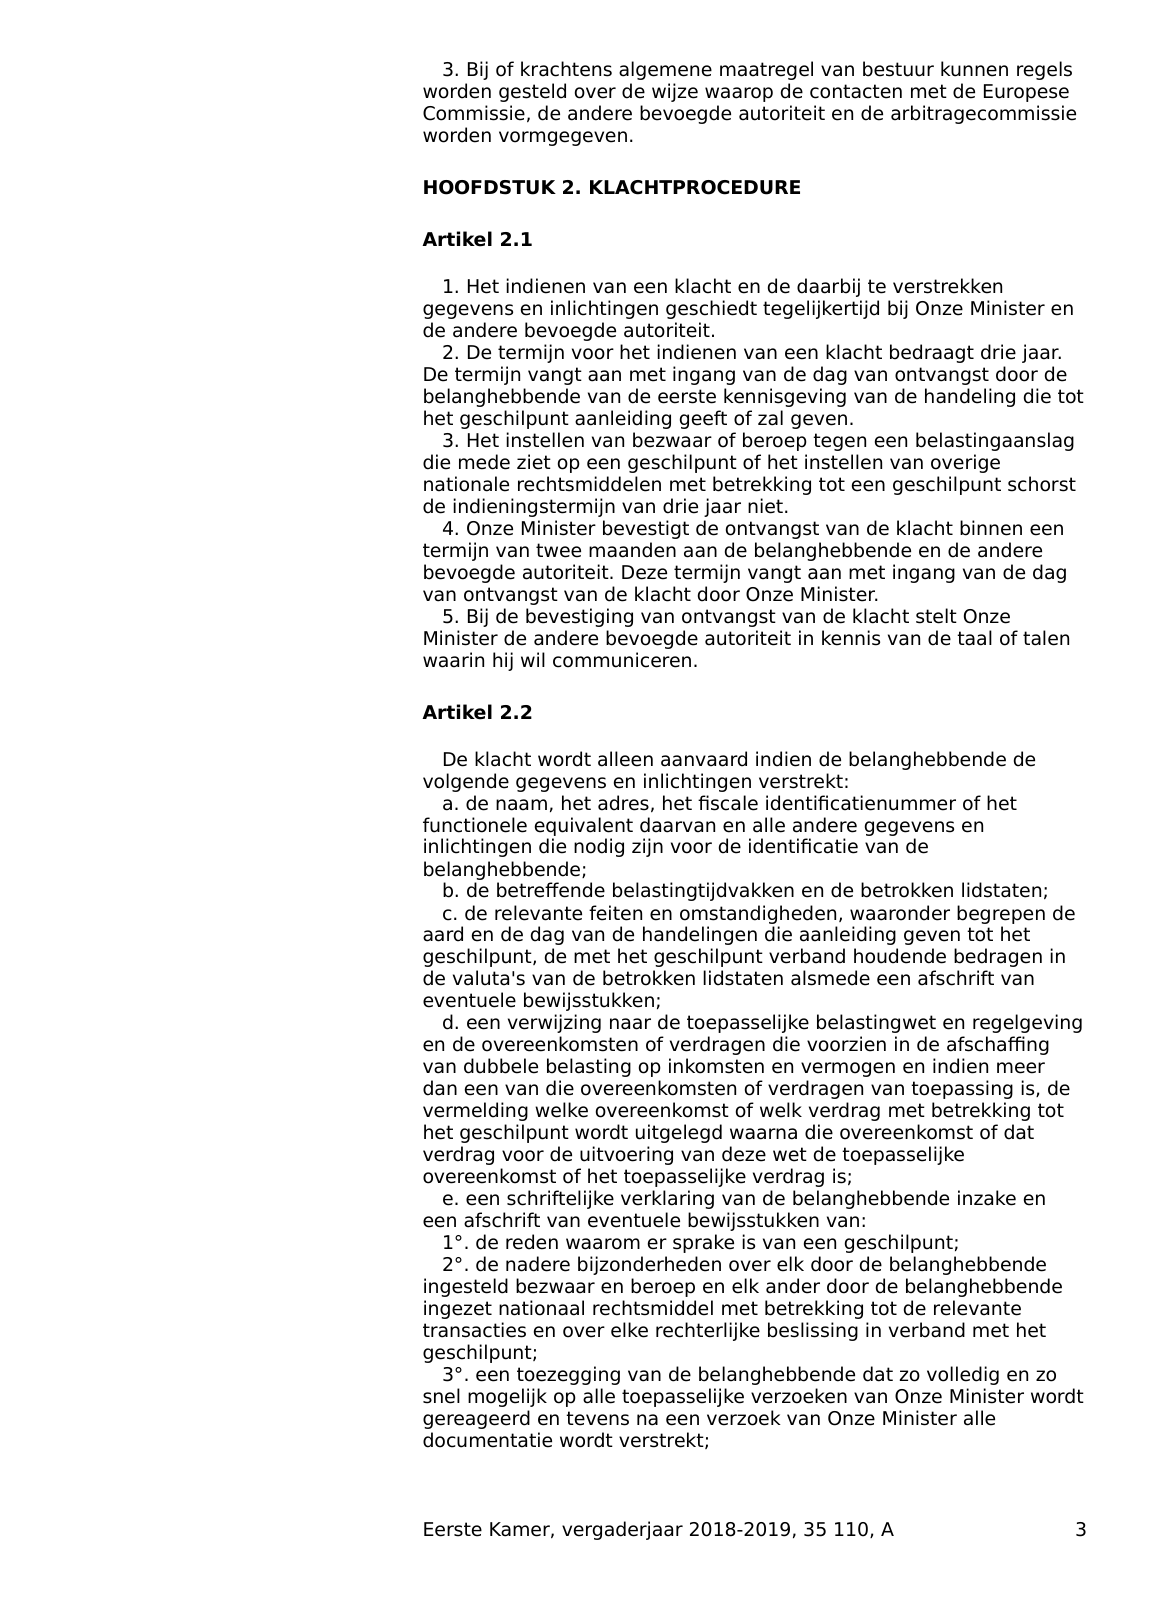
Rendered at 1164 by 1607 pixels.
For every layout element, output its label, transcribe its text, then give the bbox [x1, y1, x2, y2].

text 2°. de nadere bijzonderheden over elk door de belanghebbende ingesteld bezwaar en beroep en elk ander door de belanghebbende ingezet nationaal rechtsmiddel met betrekking tot de relevante transacties en over elke rechterlijke beslissing in verband met het geschilpunt; [422, 1254, 1087, 1364]
text De klacht wordt alleen aanvaard indien de belanghebbende de volgende gegevens en inlichtingen verstrekt: [422, 748, 1087, 792]
text 3. Het instellen van bezwaar of beroep tegen een belastingaanslag die mede ziet op een geschilpunt of het instellen van overige nationale rechtsmiddelen met betrekking tot een geschilpunt schorst de indieningstermijn van drie jaar niet. [422, 430, 1087, 518]
text 2. De termijn voor het indienen van een klacht bedraagt drie jaar. De termijn vangt aan met ingang van de dag van ontvangst door de belanghebbende van de eerste kennisgeving van de handeling die tot het geschilpunt aanleiding geeft of zal geven. [422, 342, 1087, 430]
subtitle Artikel 2.2 [422, 702, 1087, 723]
subtitle HOOFDSTUK 2. KLACHTPROCEDURE [422, 177, 1087, 199]
text b. de betreffende belastingtijdvakken en de betrokken lidstaten; [422, 880, 1087, 902]
text 1. Het indienen van een klacht en de daarbij te verstrekken gegevens en inlichtingen geschiedt tegelijkertijd bij Onze Minister en de andere bevoegde autoriteit. [422, 276, 1087, 342]
text 3. Bij of krachtens algemene maatregel van bestuur kunnen regels worden gesteld over de wijze waarop de contacten met de Europese Commissie, de andere bevoegde autoriteit en de arbitragecommissie worden vormgegeven. [422, 59, 1087, 147]
text e. een schriftelijke verklaring van de belanghebbende inzake en een afschrift van eventuele bewijsstukken van: [422, 1188, 1087, 1232]
text a. de naam, het adres, het fiscale identificatienummer of het functionele equivalent daarvan en alle andere gegevens en inlichtingen die nodig zijn voor de identificatie van de belanghebbende; [422, 792, 1087, 880]
text d. een verwijzing naar de toepasselijke belastingwet en regelgeving en de overeenkomsten of verdragen die voorzien in de afschaffing van dubbele belasting op inkomsten en vermogen en indien meer dan een van die overeenkomsten of verdragen van toepassing is, de vermelding welke overeenkomst of welk verdrag met betrekking tot het geschilpunt wordt uitgelegd waarna die overeenkomst of dat verdrag voor de uitvoering van deze wet de toepasselijke overeenkomst of het toepasselijke verdrag is; [422, 1012, 1087, 1188]
text 5. Bij de bevestiging van ontvangst van de klacht stelt Onze Minister de andere bevoegde autoriteit in kennis van de taal of talen waarin hij wil communiceren. [422, 606, 1087, 672]
text 1°. de reden waarom er sprake is van een geschilpunt; [422, 1232, 1087, 1254]
text 4. Onze Minister bevestigt de ontvangst van de klacht binnen een termijn van twee maanden aan de belanghebbende en de andere bevoegde autoriteit. Deze termijn vangt aan met ingang van de dag van ontvangst van de klacht door Onze Minister. [422, 518, 1087, 606]
text 3°. een toezegging van de belanghebbende dat zo volledig en zo snel mogelijk op alle toepasselijke verzoeken van Onze Minister wordt gereageerd en tevens na een verzoek van Onze Minister alle documentatie wordt verstrekt; [422, 1364, 1087, 1452]
subtitle Artikel 2.1 [422, 229, 1087, 251]
text c. de relevante feiten en omstandigheden, waaronder begrepen de aard en de dag van de handelingen die aanleiding geven tot het geschilpunt, de met het geschilpunt verband houdende bedragen in de valuta's van de betrokken lidstaten alsmede een afschrift van eventuele bewijsstukken; [422, 902, 1087, 1012]
